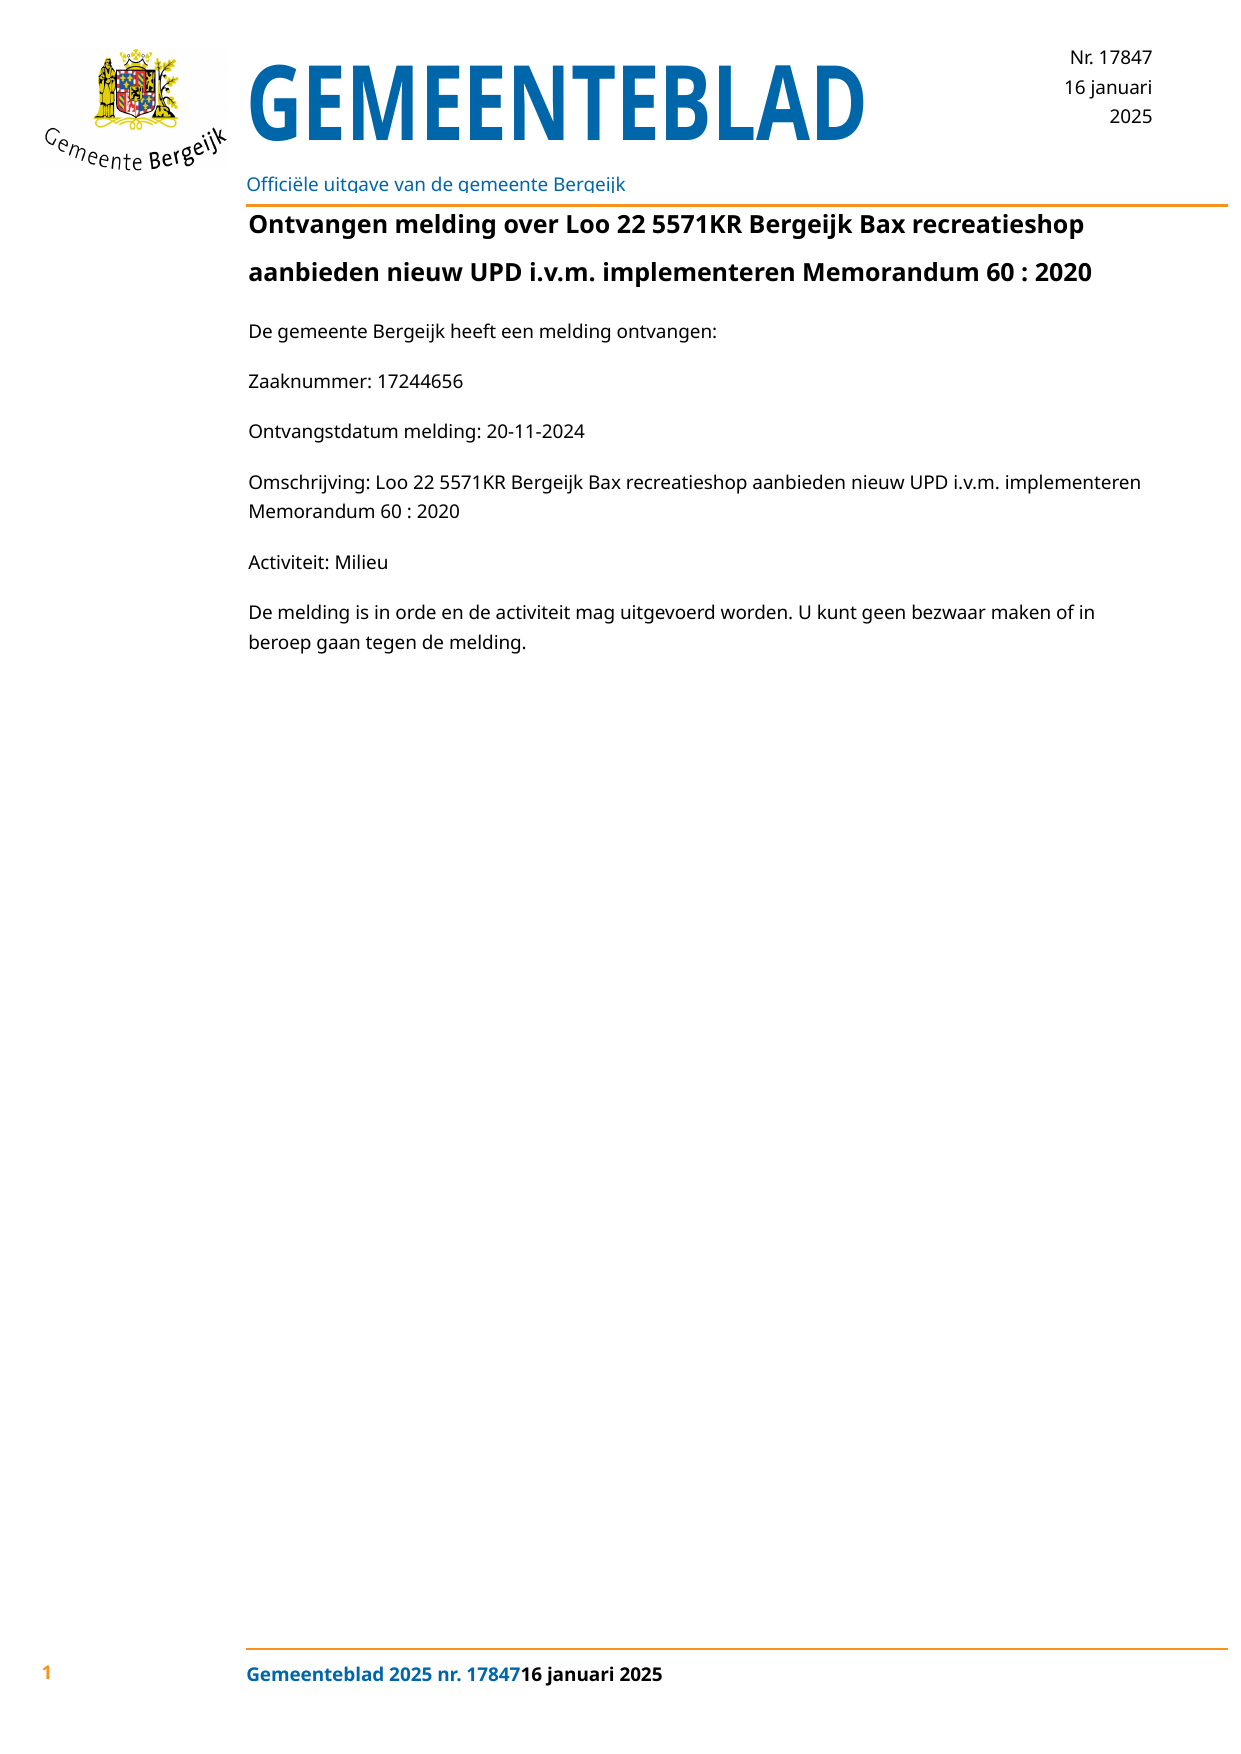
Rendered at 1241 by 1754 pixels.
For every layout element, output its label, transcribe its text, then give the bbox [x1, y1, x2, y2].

text Ontvangstdatum melding: 20-11-2024 [248, 419, 1152, 444]
text Omschrijving: Loo 22 5571KR Bergeijk Bax recreatieshop aanbieden nieuw UPD i.v.m. implementeren Memorandum 60 : 2020 [248, 469, 1152, 524]
picture [41, 47, 231, 172]
text Activiteit: Milieu [248, 549, 1152, 575]
text Zaaknummer: 17244656 [248, 368, 1152, 394]
text De gemeente Bergeijk heeft een melding ontvangen: [248, 318, 1152, 344]
text Ontvangen melding over Loo 22 5571KR Bergeijk Bax recreatieshop aanbieden nieuw UPD i.v.m. implementeren Memorandum 60 : 2020 [248, 207, 1152, 288]
text De melding is in orde en de activiteit mag uitgevoerd worden. U kunt geen bezwaar maken of in beroep gaan tegen de melding. [248, 599, 1152, 655]
